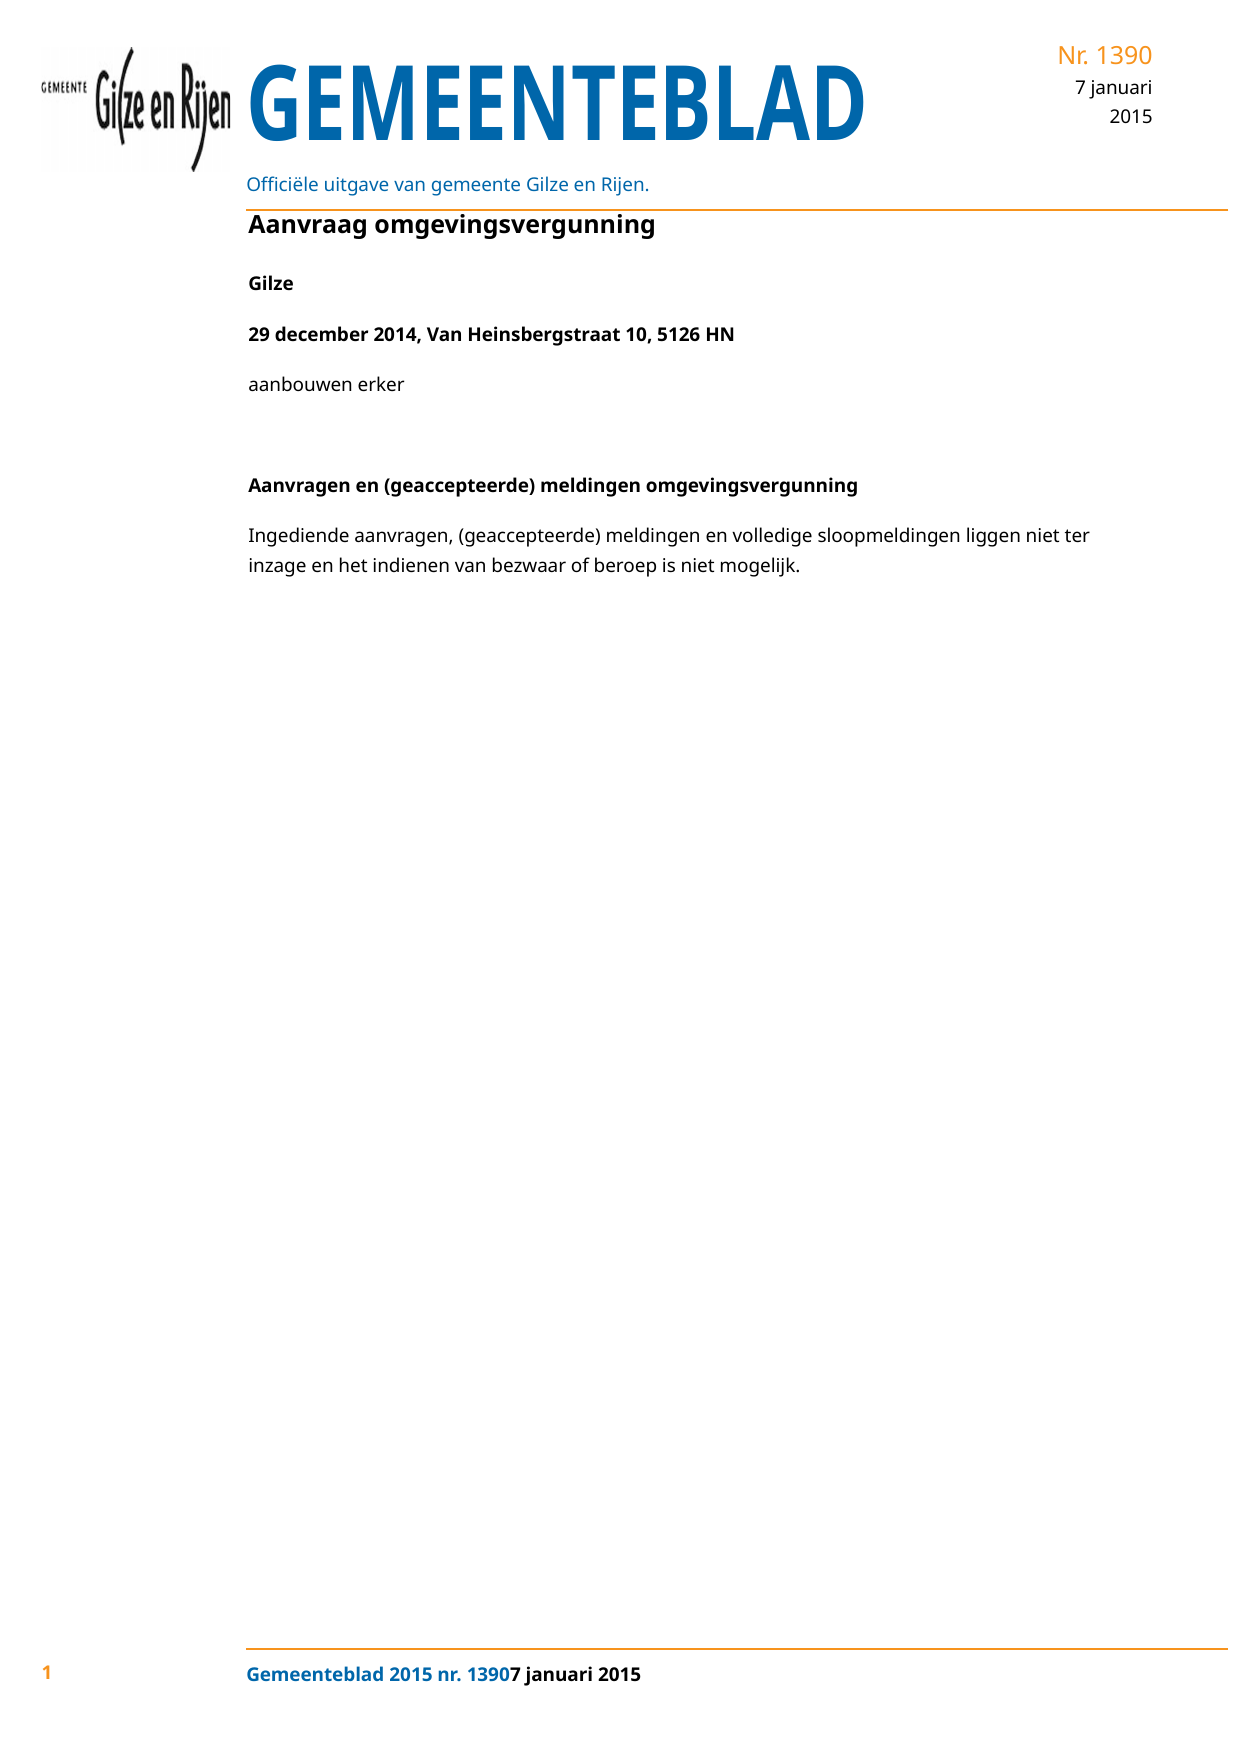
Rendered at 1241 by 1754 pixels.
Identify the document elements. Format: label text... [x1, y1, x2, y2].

text 29 december 2014, Van Heinsbergstraat 10, 5126 HN [248, 321, 1152, 346]
text Aanvragen en (geaccepteerde) meldingen omgevingsvergunning [248, 472, 1152, 498]
text aanbouwen erker [248, 371, 1152, 397]
text Gilze [248, 270, 1152, 296]
text Aanvraag omgevingsvergunning [248, 211, 1152, 241]
picture [41, 47, 231, 172]
text Ingediende aanvragen, (geaccepteerde) meldingen en volledige sloopmeldingen liggen niet ter inzage en het indienen van bezwaar of beroep is niet mogelijk. [248, 522, 1152, 578]
